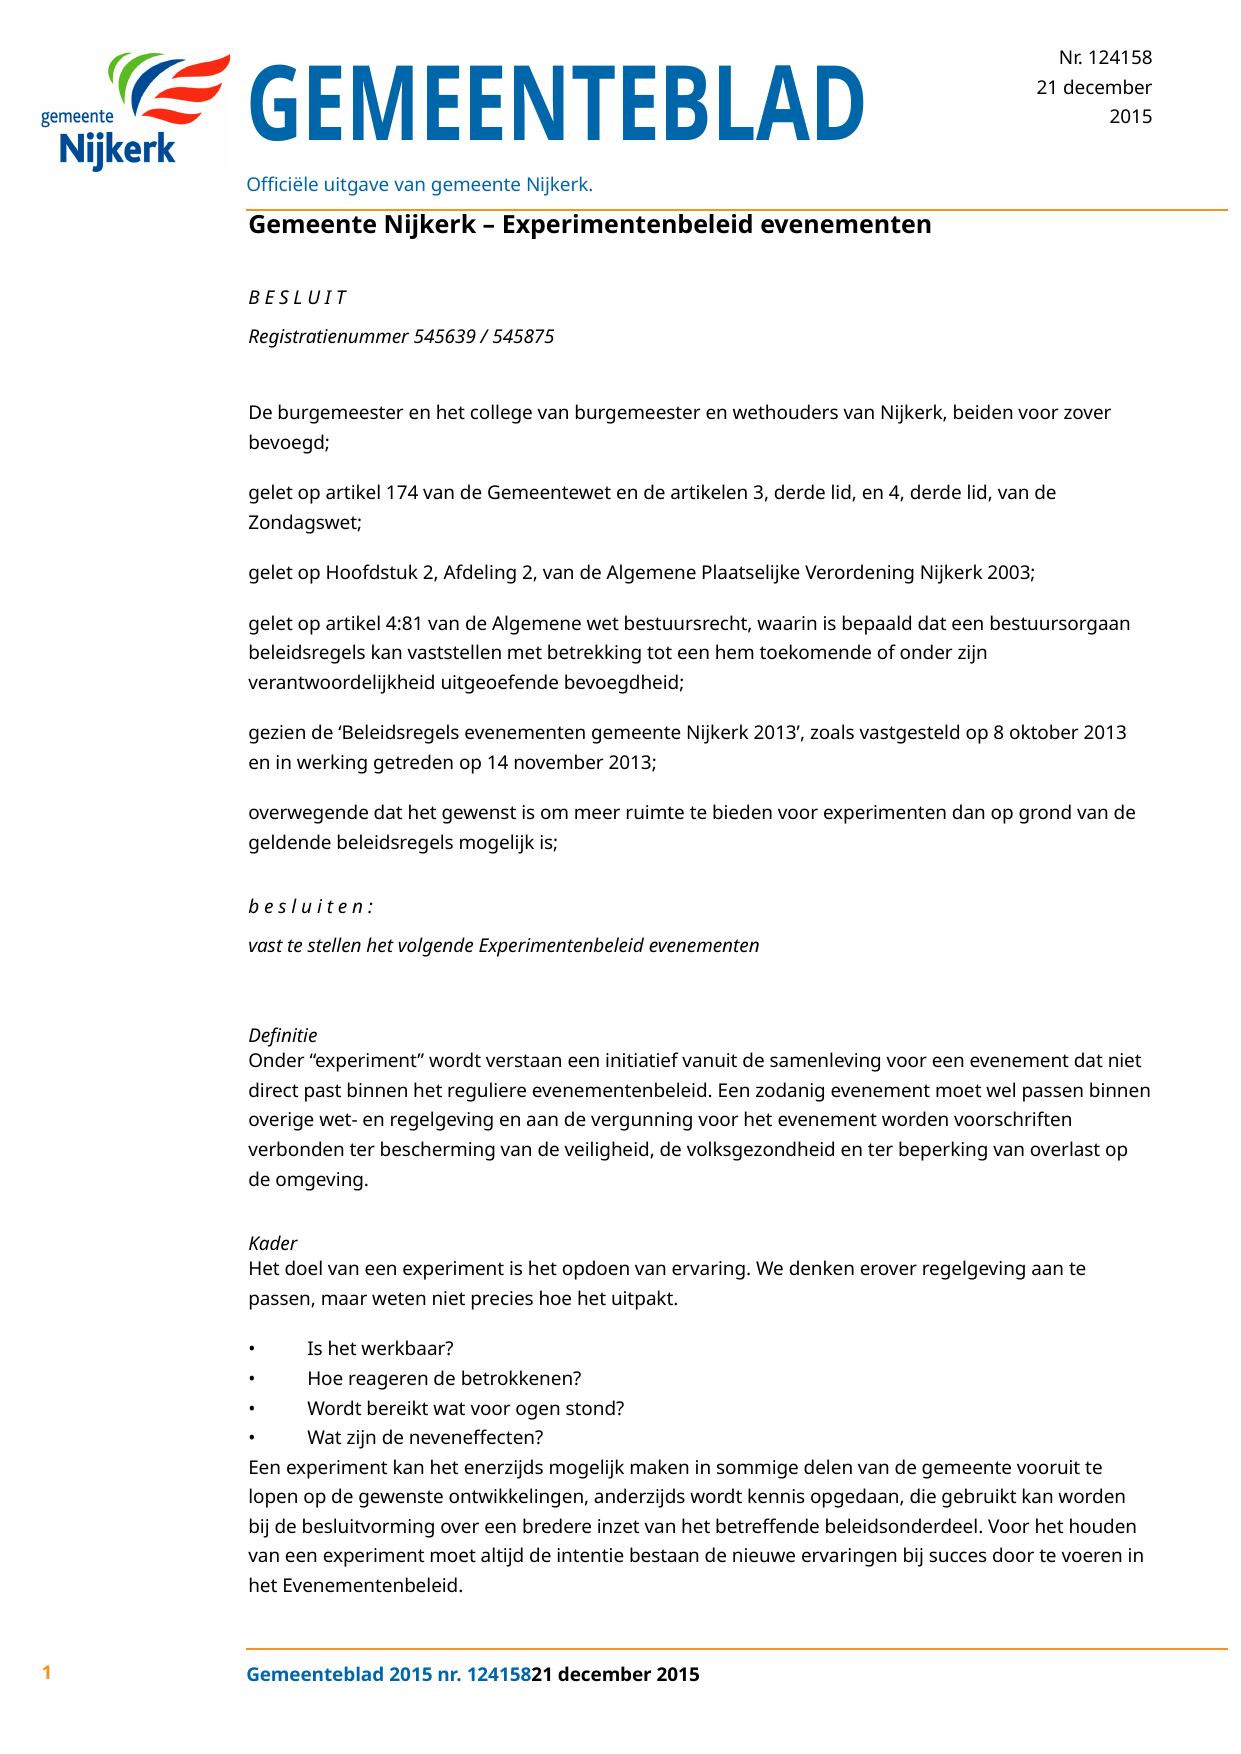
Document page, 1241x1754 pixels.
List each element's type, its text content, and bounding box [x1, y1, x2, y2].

text vast te stellen het volgende Experimentenbeleid evenementen [248, 932, 1152, 958]
text B E S L U I T [248, 284, 1152, 309]
text b e s l u i t e n : [248, 893, 1152, 918]
list Is het werkbaar? [248, 1336, 1152, 1361]
text Kader [248, 1230, 1152, 1256]
text Registratienummer 545639 / 545875 [248, 323, 1152, 349]
text gelet op artikel 174 van de Gemeentewet en de artikelen 3, derde lid, en 4, derde lid, van de Zondagswet; [248, 479, 1152, 534]
text gelet op artikel 4:81 van de Algemene wet bestuursrecht, waarin is bepaald dat een bestuursorgaan beleidsregels kan vaststellen met betrekking tot een hem toekomende of onder zijn verantwoordelijkheid uitgeoefende bevoegdheid; [248, 610, 1152, 694]
text gezien de ‘Beleidsregels evenementen gemeente Nijkerk 2013’, zoals vastgesteld op 8 oktober 2013 en in werking getreden op 14 november 2013; [248, 719, 1152, 774]
list Hoe reageren de betrokkenen? [248, 1365, 1152, 1391]
text De burgemeester en het college van burgemeester en wethouders van Nijkerk, beiden voor zover bevoegd; [248, 399, 1152, 454]
text gelet op Hoofdstuk 2, Afdeling 2, van de Algemene Plaatselijke Verordening Nijkerk 2003; [248, 559, 1152, 585]
list Wat zijn de neveneffecten? [248, 1424, 1152, 1450]
text Definitie [248, 1022, 1152, 1047]
text Het doel van een experiment is het opdoen van ervaring. We denken erover regelgeving aan te passen, maar weten niet precies hoe het uitpakt. [248, 1256, 1152, 1311]
list Wordt bereikt wat voor ogen stond? [248, 1395, 1152, 1420]
text Gemeente Nijkerk – Experimentenbeleid evenementen [248, 211, 1152, 241]
picture [41, 47, 231, 172]
text overwegende dat het gewenst is om meer ruimte te bieden voor experimenten dan op grond van de geldende beleidsregels mogelijk is; [248, 799, 1152, 854]
text Onder “experiment” wordt verstaan een initiatief vanuit de samenleving voor een evenement dat niet direct past binnen het reguliere evenementenbeleid. Een zodanig evenement moet wel passen binnen overige wet- en regelgeving en aan de vergunning voor het evenement worden voorschriften verbonden ter bescherming van de veiligheid, de volksgezondheid en ter beperking van overlast op de omgeving. [248, 1047, 1152, 1192]
text Een experiment kan het enerzijds mogelijk maken in sommige delen van de gemeente vooruit te lopen op de gewenste ontwikkelingen, anderzijds wordt kennis opgedaan, die gebruikt kan worden bij de besluitvorming over een bredere inzet van het betreffende beleidsonderdeel. Voor het houden van een experiment moet altijd de intentie bestaan de nieuwe ervaringen bij succes door te voeren in het Evenementenbeleid. [248, 1454, 1152, 1598]
